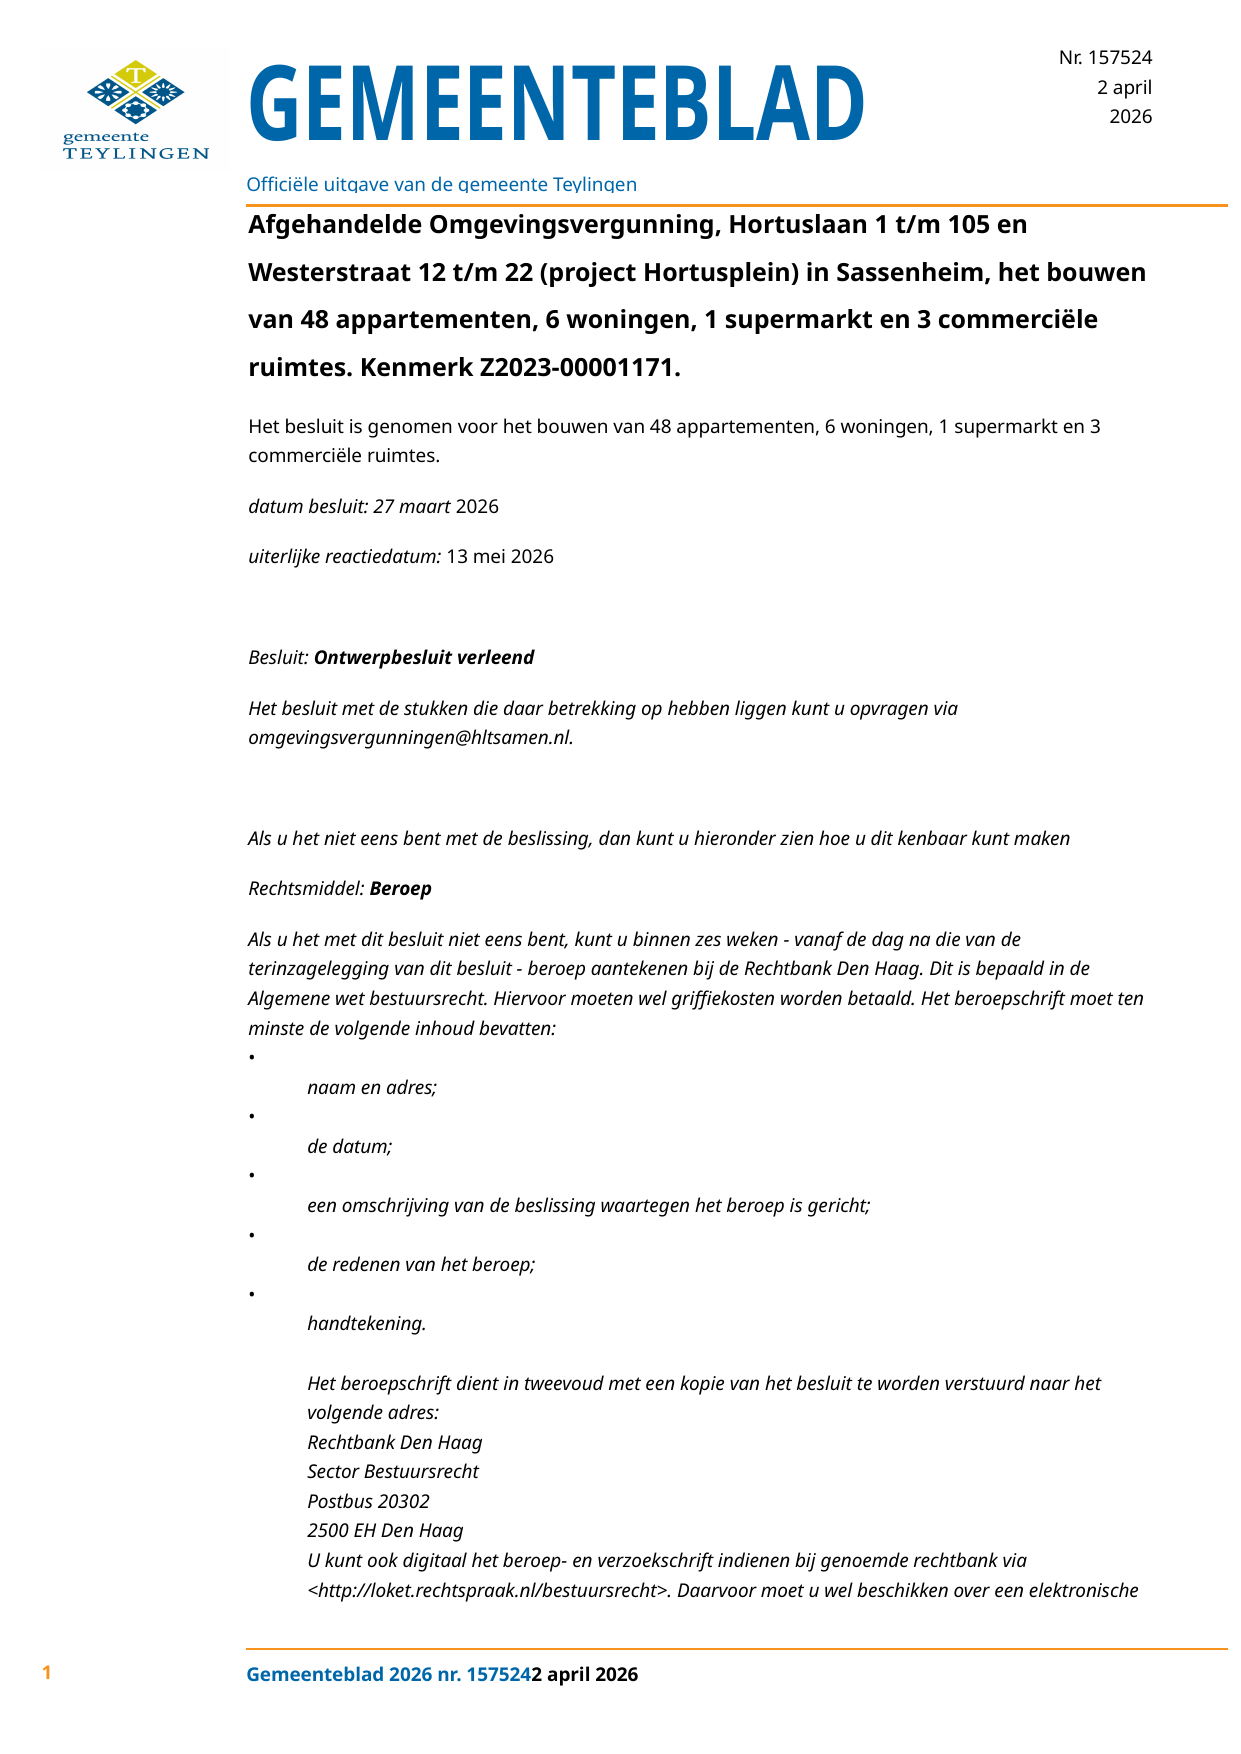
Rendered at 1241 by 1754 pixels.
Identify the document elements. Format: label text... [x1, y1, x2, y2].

text Het besluit is genomen voor het bouwen van 48 appartementen, 6 woningen, 1 supermarkt en 3 commerciële ruimtes. [248, 413, 1152, 468]
text Besluit: Ontwerpbesluit verleend [248, 644, 1152, 670]
text Als u het niet eens bent met de beslissing, dan kunt u hieronder zien hoe u dit kenbaar kunt maken [248, 825, 1152, 851]
list een omschrijving van de beslissing waartegen het beroep is gericht; [248, 1192, 1152, 1218]
text Als u het met dit besluit niet eens bent, kunt u binnen zes weken - vanaf de dag na die van de terinzagelegging van dit besluit - beroep aantekenen bij de Rechtbank Den Haag. Dit is bepaald in de Algemene wet bestuursrecht. Hiervoor moeten wel griffiekosten worden betaald. Het beroepschrift moet ten minste de volgende inhoud bevatten: [248, 926, 1152, 1041]
text Het besluit met de stukken die daar betrekking op hebben liggen kunt u opvragen via omgevingsvergunningen@hltsamen.nl. [248, 695, 1152, 750]
text Afgehandelde Omgevingsvergunning, Hortuslaan 1 t/m 105 en Westerstraat 12 t/m 22 (project Hortusplein) in Sassenheim, het bouwen van 48 appartementen, 6 woningen, 1 supermarkt en 3 commerciële ruimtes. Kenmerk Z2023-00001171. [248, 207, 1152, 384]
picture [41, 47, 231, 172]
list Postbus 20302 [248, 1488, 1152, 1514]
list de redenen van het beroep; [248, 1251, 1152, 1277]
list Sector Bestuursrecht [248, 1458, 1152, 1484]
list de datum; [248, 1133, 1152, 1159]
text datum besluit: 27 maart 2026 [248, 493, 1152, 519]
list Rechtbank Den Haag [248, 1429, 1152, 1455]
list 2500 EH Den Haag [248, 1518, 1152, 1543]
list Het beroepschrift dient in tweevoud met een kopie van het besluit te worden verstuurd naar het volgende adres: [248, 1370, 1152, 1425]
text uiterlijke reactiedatum: 13 mei 2026 [248, 543, 1152, 569]
list handtekening. [248, 1311, 1152, 1336]
list U kunt ook digitaal het beroep- en verzoekschrift indienen bij genoemde rechtbank via <http://loket.rechtspraak.nl/bestuursrecht>. Daarvoor moet u wel beschikken over een elektronische [248, 1547, 1152, 1603]
text Rechtsmiddel: Beroep [248, 876, 1152, 901]
list naam en adres; [248, 1074, 1152, 1100]
